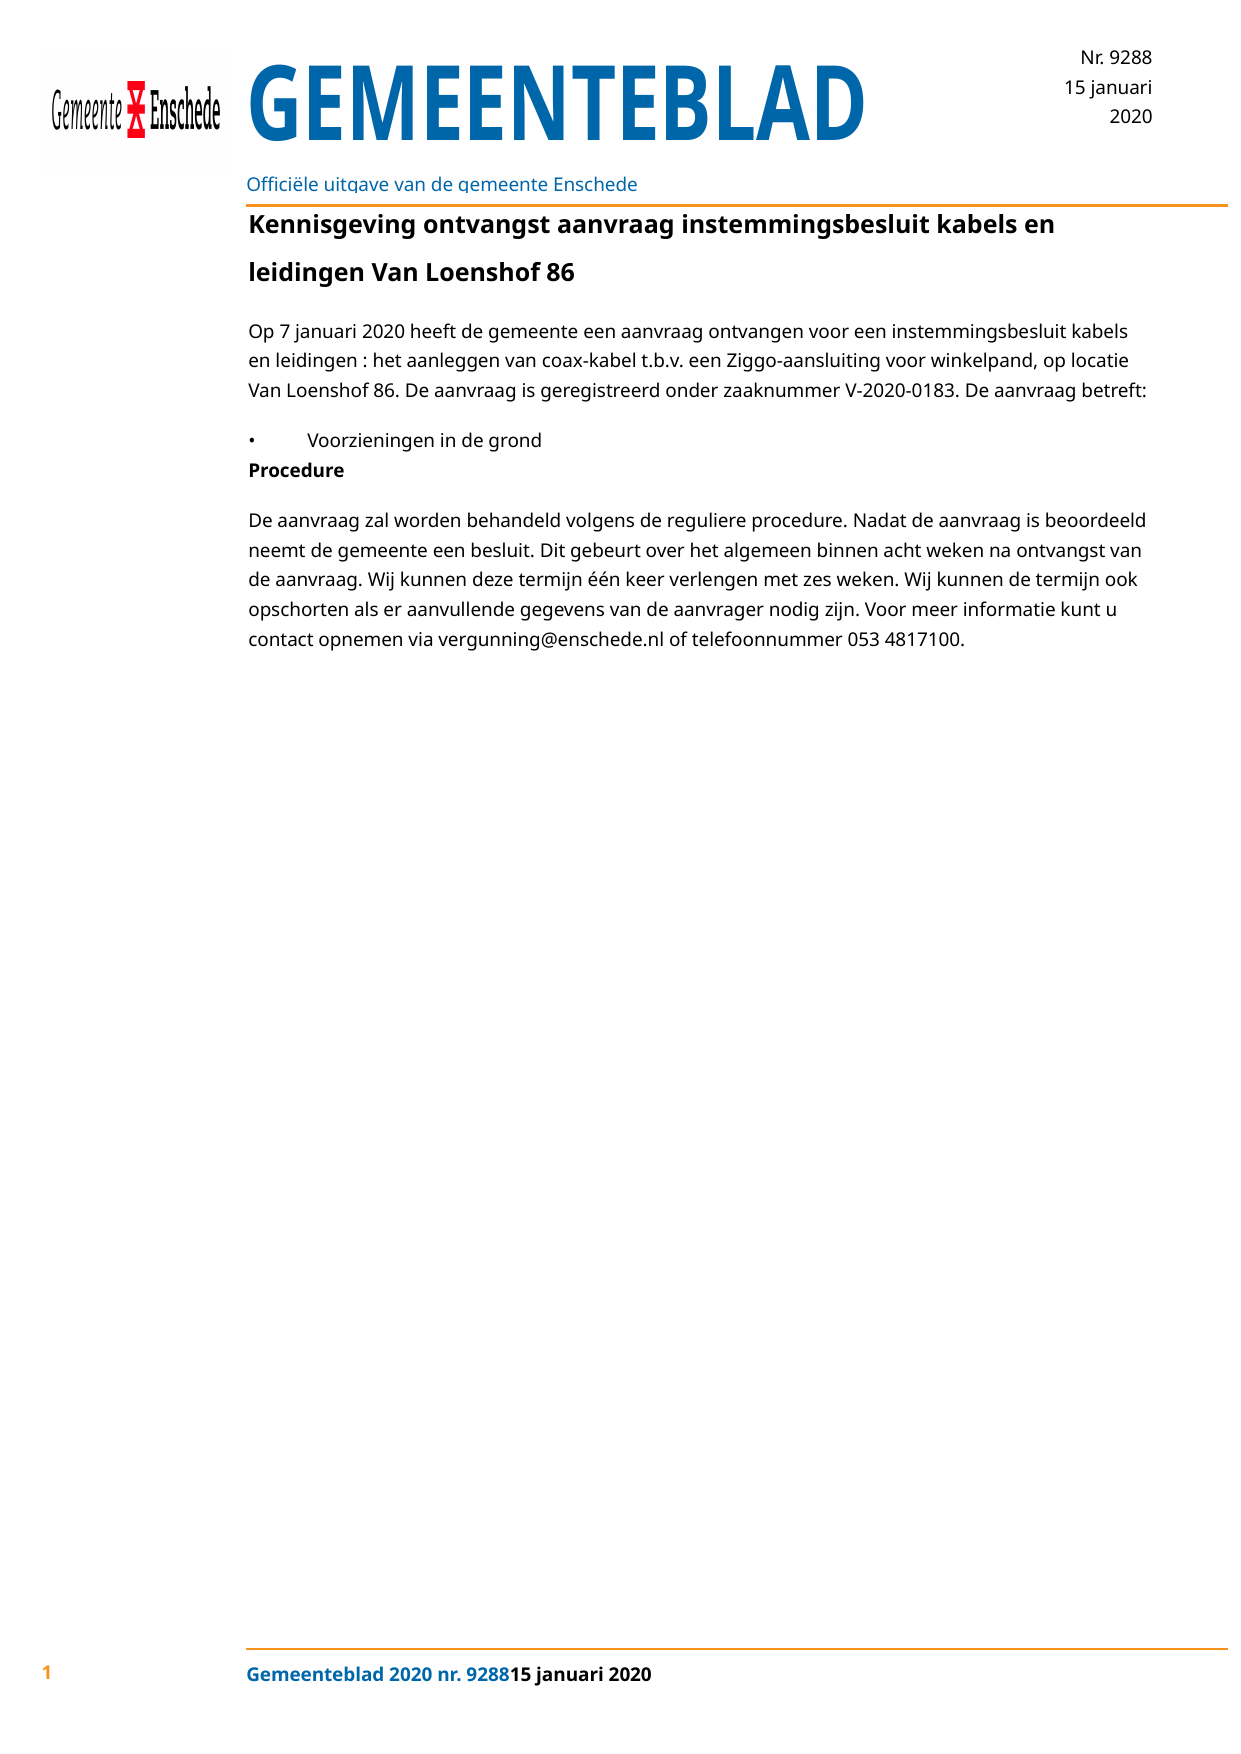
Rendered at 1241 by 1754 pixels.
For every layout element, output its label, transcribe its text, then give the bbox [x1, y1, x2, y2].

text De aanvraag zal worden behandeld volgens de reguliere procedure. Nadat de aanvraag is beoordeeld neemt de gemeente een besluit. Dit gebeurt over het algemeen binnen acht weken na ontvangst van de aanvraag. Wij kunnen deze termijn één keer verlengen met zes weken. Wij kunnen de termijn ook opschorten als er aanvullende gegevens van de aanvrager nodig zijn. Voor meer informatie kunt u contact opnemen via vergunning@enschede.nl of telefoonnummer 053 4817100. [248, 507, 1152, 652]
list Voorzieningen in de grond [248, 427, 1152, 453]
picture [41, 47, 231, 172]
text Procedure [248, 457, 1152, 483]
text Op 7 januari 2020 heeft de gemeente een aanvraag ontvangen voor een instemmingsbesluit kabels en leidingen : het aanleggen van coax-kabel t.b.v. een Ziggo-aansluiting voor winkelpand, op locatie Van Loenshof 86. De aanvraag is geregistreerd onder zaaknummer V-2020-0183. De aanvraag betreft: [248, 318, 1152, 403]
text Kennisgeving ontvangst aanvraag instemmingsbesluit kabels en leidingen Van Loenshof 86 [248, 207, 1152, 288]
